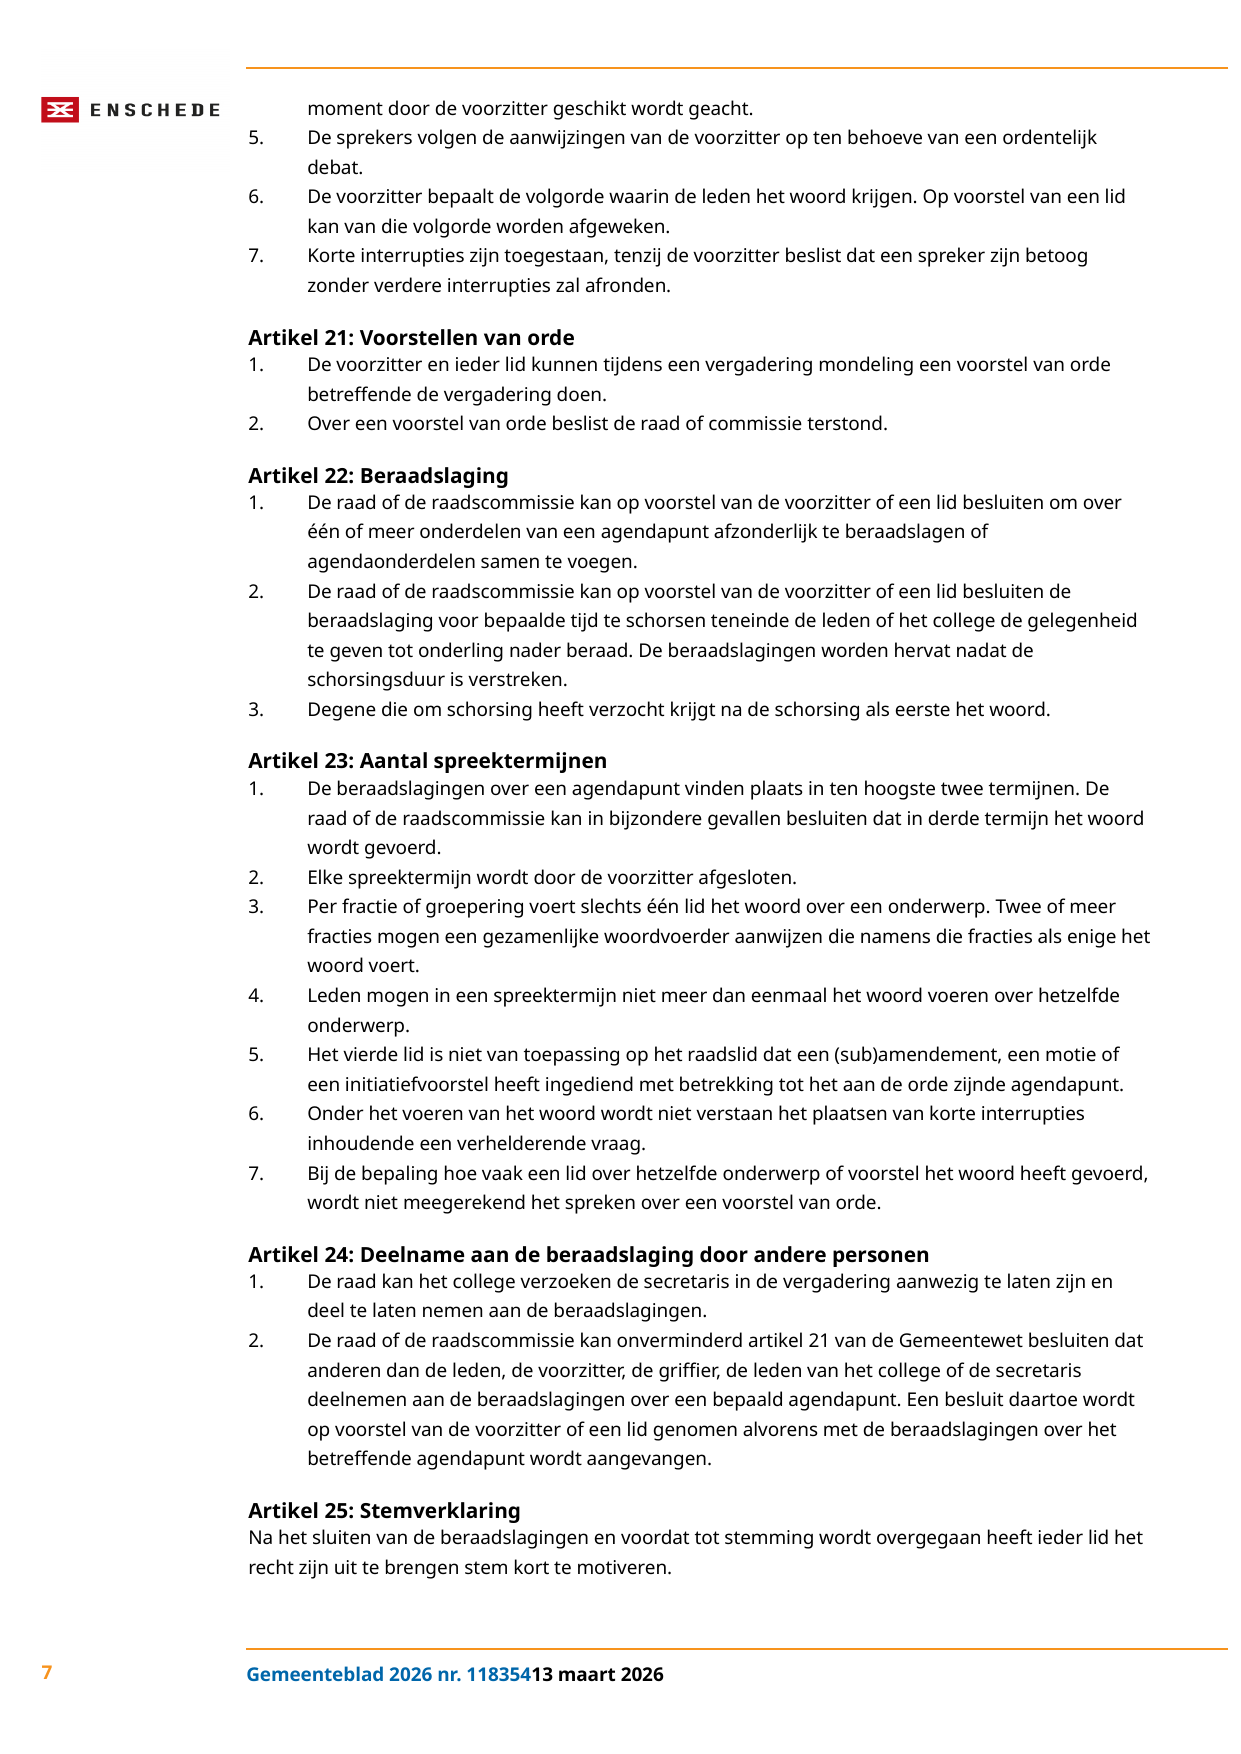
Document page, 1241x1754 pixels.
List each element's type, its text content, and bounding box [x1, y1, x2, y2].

text Artikel 21: Voorstellen van orde [248, 323, 1152, 351]
list Leden mogen in een spreektermijn niet meer dan eenmaal het woord voeren over hetzelfde onderwerp. [248, 982, 1152, 1037]
list Bij de bepaling hoe vaak een lid over hetzelfde onderwerp of voorstel het woord heeft gevoerd, wordt niet meegerekend het spreken over een voorstel van orde. [248, 1160, 1152, 1215]
list Over een voorstel van orde beslist de raad of commissie terstond. [248, 410, 1152, 436]
list De raad of de raadscommissie kan op voorstel van de voorzitter of een lid besluiten om over één of meer onderdelen van een agendapunt afzonderlijk te beraadslagen of agendaonderdelen samen te voegen. [248, 489, 1152, 574]
list De voorzitter bepaalt de volgorde waarin de leden het woord krijgen. Op voorstel van een lid kan van die volgorde worden afgeweken. [248, 183, 1152, 239]
list De sprekers volgen de aanwijzingen van de voorzitter op ten behoeve van een ordentelijk debat. [248, 124, 1152, 180]
list moment door de voorzitter geschikt wordt geacht. [248, 95, 1152, 121]
list De raad of de raadscommissie kan onverminderd artikel 21 van de Gemeentewet besluiten dat anderen dan de leden, de voorzitter, de griffier, de leden van het college of de secretaris deelnemen aan de beraadslagingen over een bepaald agendapunt. Een besluit daartoe wordt op voorstel van de voorzitter of een lid genomen alvorens met de beraadslagingen over het betreffende agendapunt wordt aangevangen. [248, 1327, 1152, 1471]
list Korte interrupties zijn toegestaan, tenzij de voorzitter beslist dat een spreker zijn betoog zonder verdere interrupties zal afronden. [248, 243, 1152, 298]
list Per fractie of groepering voert slechts één lid het woord over een onderwerp. Twee of meer fracties mogen een gezamenlijke woordvoerder aanwijzen die namens die fracties als enige het woord voert. [248, 893, 1152, 978]
list De raad of de raadscommissie kan op voorstel van de voorzitter of een lid besluiten de beraadslaging voor bepaalde tijd te schorsen teneinde de leden of het college de gelegenheid te geven tot onderling nader beraad. De beraadslagingen worden hervat nadat de schorsingsduur is verstreken. [248, 578, 1152, 692]
text Artikel 22: Beraadslaging [248, 461, 1152, 489]
text Na het sluiten van de beraadslagingen en voordat tot stemming wordt overgegaan heeft ieder lid het recht zijn uit te brengen stem kort te motiveren. [248, 1524, 1152, 1580]
text Artikel 24: Deelname aan de beraadslaging door andere personen [248, 1240, 1152, 1268]
list De beraadslagingen over een agendapunt vinden plaats in ten hoogste twee termijnen. De raad of de raadscommissie kan in bijzondere gevallen besluiten dat in derde termijn het woord wordt gevoerd. [248, 775, 1152, 860]
list Elke spreektermijn wordt door de voorzitter afgesloten. [248, 864, 1152, 889]
list De raad kan het college verzoeken de secretaris in de vergadering aanwezig te laten zijn en deel te laten nemen aan de beraadslagingen. [248, 1268, 1152, 1323]
text Artikel 25: Stemverklaring [248, 1496, 1152, 1524]
picture [41, 47, 231, 172]
list Onder het voeren van het woord wordt niet verstaan het plaatsen van korte interrupties inhoudende een verhelderende vraag. [248, 1101, 1152, 1156]
text Artikel 23: Aantal spreektermijnen [248, 747, 1152, 775]
list De voorzitter en ieder lid kunnen tijdens een vergadering mondeling een voorstel van orde betreffende de vergadering doen. [248, 351, 1152, 406]
list Het vierde lid is niet van toepassing op het raadslid dat een (sub)amendement, een motie of een initiatiefvoorstel heeft ingediend met betrekking tot het aan de orde zijnde agendapunt. [248, 1041, 1152, 1097]
list Degene die om schorsing heeft verzocht krijgt na de schorsing als eerste het woord. [248, 696, 1152, 722]
